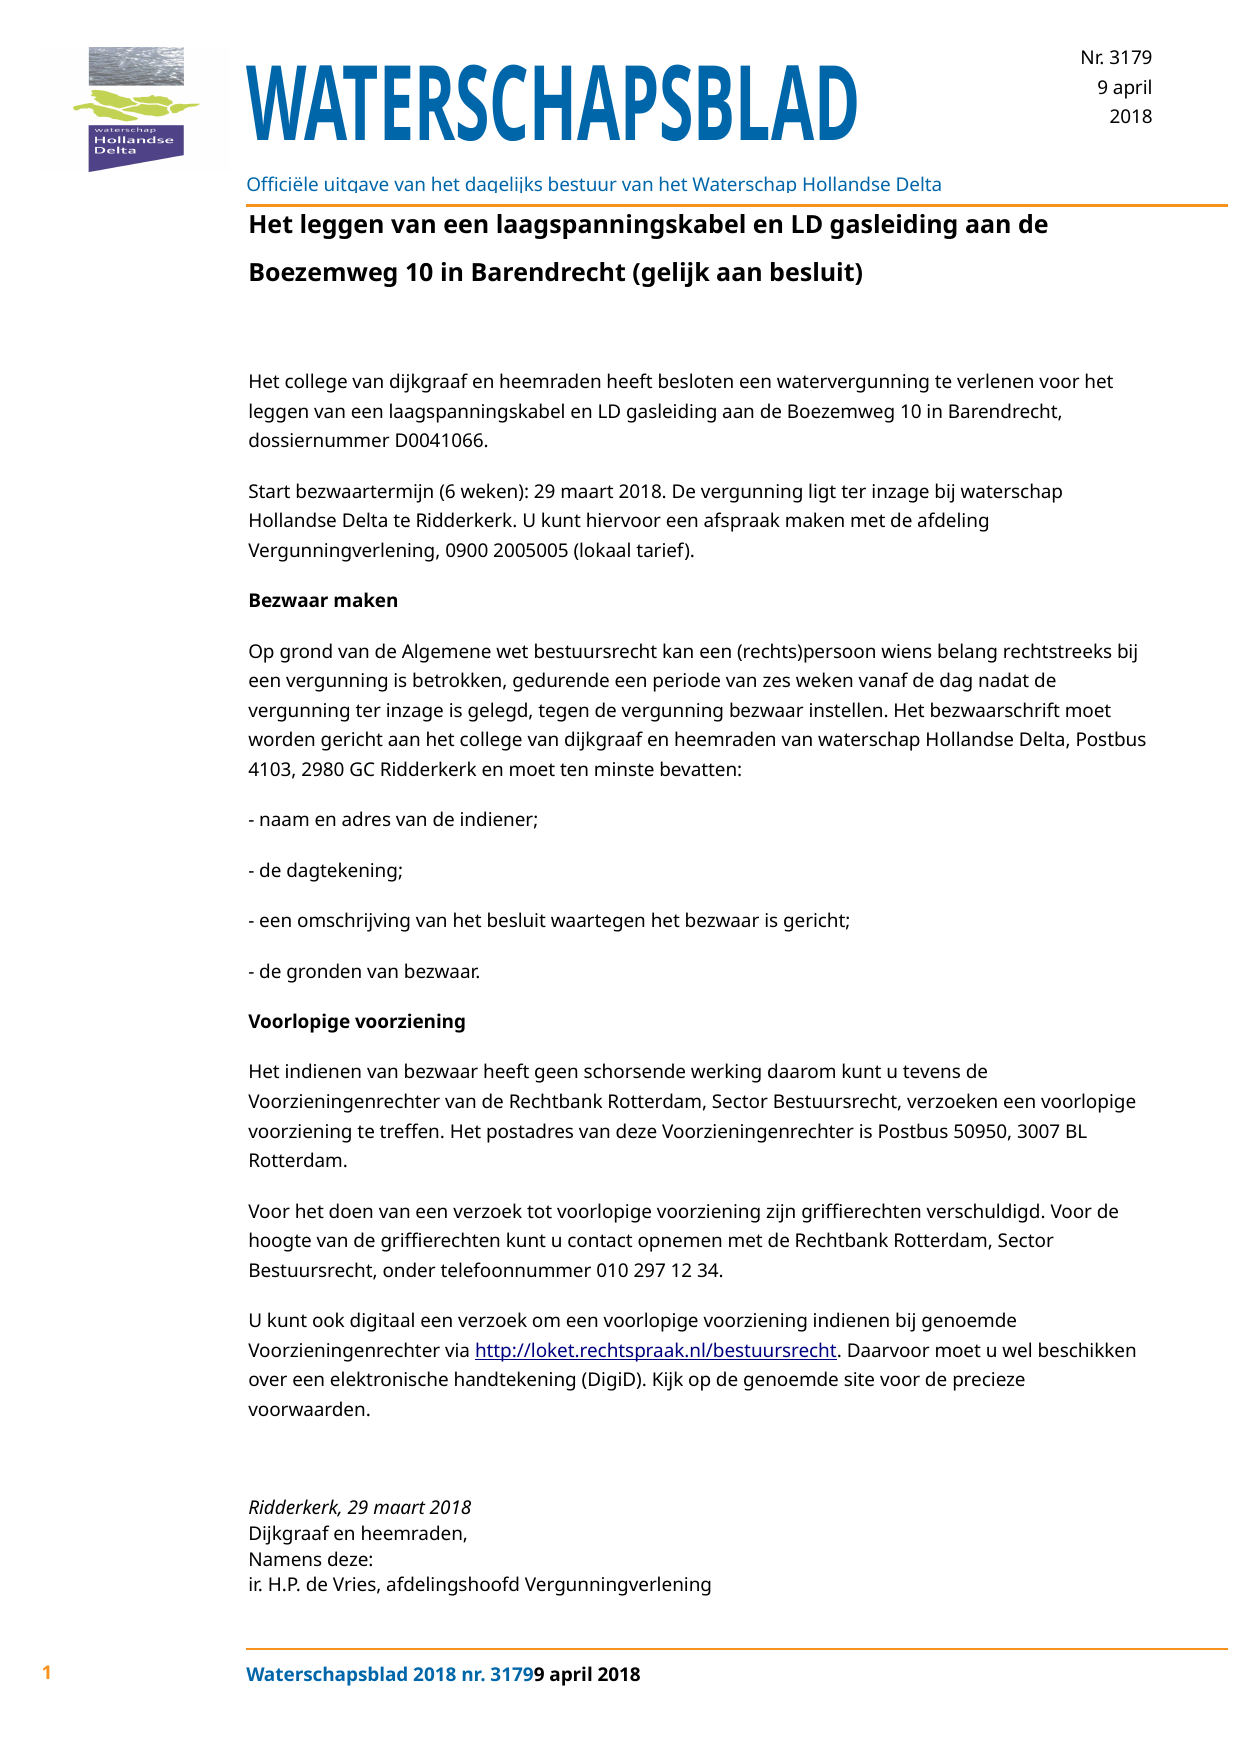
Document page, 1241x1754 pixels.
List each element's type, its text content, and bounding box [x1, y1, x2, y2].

text Ridderkerk, 29 maart 2018 [248, 1494, 1152, 1520]
text Het college van dijkgraaf en heemraden heeft besloten een watervergunning te verlenen voor het leggen van een laagspanningskabel en LD gasleiding aan de Boezemweg 10 in Barendrecht, dossiernummer D0041066. [248, 368, 1152, 453]
text - een omschrijving van het besluit waartegen het bezwaar is gericht; [248, 907, 1152, 933]
text Het indienen van bezwaar heeft geen schorsende werking daarom kunt u tevens de Voorzieningenrechter van de Rechtbank Rotterdam, Sector Bestuursrecht, verzoeken een voorlopige voorziening te treffen. Het postadres van deze Voorzieningenrechter is Postbus 50950, 3007 BL Rotterdam. [248, 1059, 1152, 1173]
text Op grond van de Algemene wet bestuursrecht kan een (rechts)persoon wiens belang rechtstreeks bij een vergunning is betrokken, gedurende een periode van zes weken vanaf de dag nadat de vergunning ter inzage is gelegd, tegen de vergunning bezwaar instellen. Het bezwaarschrift moet worden gericht aan het college van dijkgraaf en heemraden van waterschap Hollandse Delta, Postbus 4103, 2980 GC Ridderkerk en moet ten minste bevatten: [248, 638, 1152, 782]
text - de dagtekening; [248, 857, 1152, 883]
text Namens deze: [248, 1546, 1152, 1572]
text Bezwaar maken [248, 587, 1152, 613]
text Voor het doen van een verzoek tot voorlopige voorziening zijn griffierechten verschuldigd. Voor de hoogte van de griffierechten kunt u contact opnemen met de Rechtbank Rotterdam, Sector Bestuursrecht, onder telefoonnummer 010 297 12 34. [248, 1198, 1152, 1283]
picture [41, 47, 231, 172]
text U kunt ook digitaal een verzoek om een voorlopige voorziening indienen bij genoemde Voorzieningenrechter via http://loket.rechtspraak.nl/bestuursrecht. Daarvoor moet u wel beschikken over een elektronische handtekening (DigiD). Kijk op de genoemde site voor de precieze voorwaarden. [248, 1307, 1152, 1422]
text Start bezwaartermijn (6 weken): 29 maart 2018. De vergunning ligt ter inzage bij waterschap Hollandse Delta te Ridderkerk. U kunt hiervoor een afspraak maken met de afdeling Vergunningverlening, 0900 2005005 (lokaal tarief). [248, 478, 1152, 563]
text Het leggen van een laagspanningskabel en LD gasleiding aan de Boezemweg 10 in Barendrecht (gelijk aan besluit) [248, 207, 1152, 288]
text ir. H.P. de Vries, afdelingshoofd Vergunningverlening [248, 1572, 1152, 1597]
text - de gronden van bezwaar. [248, 958, 1152, 984]
text Dijkgraaf en heemraden, [248, 1520, 1152, 1546]
text Voorlopige voorziening [248, 1008, 1152, 1034]
text - naam en adres van de indiener; [248, 807, 1152, 832]
